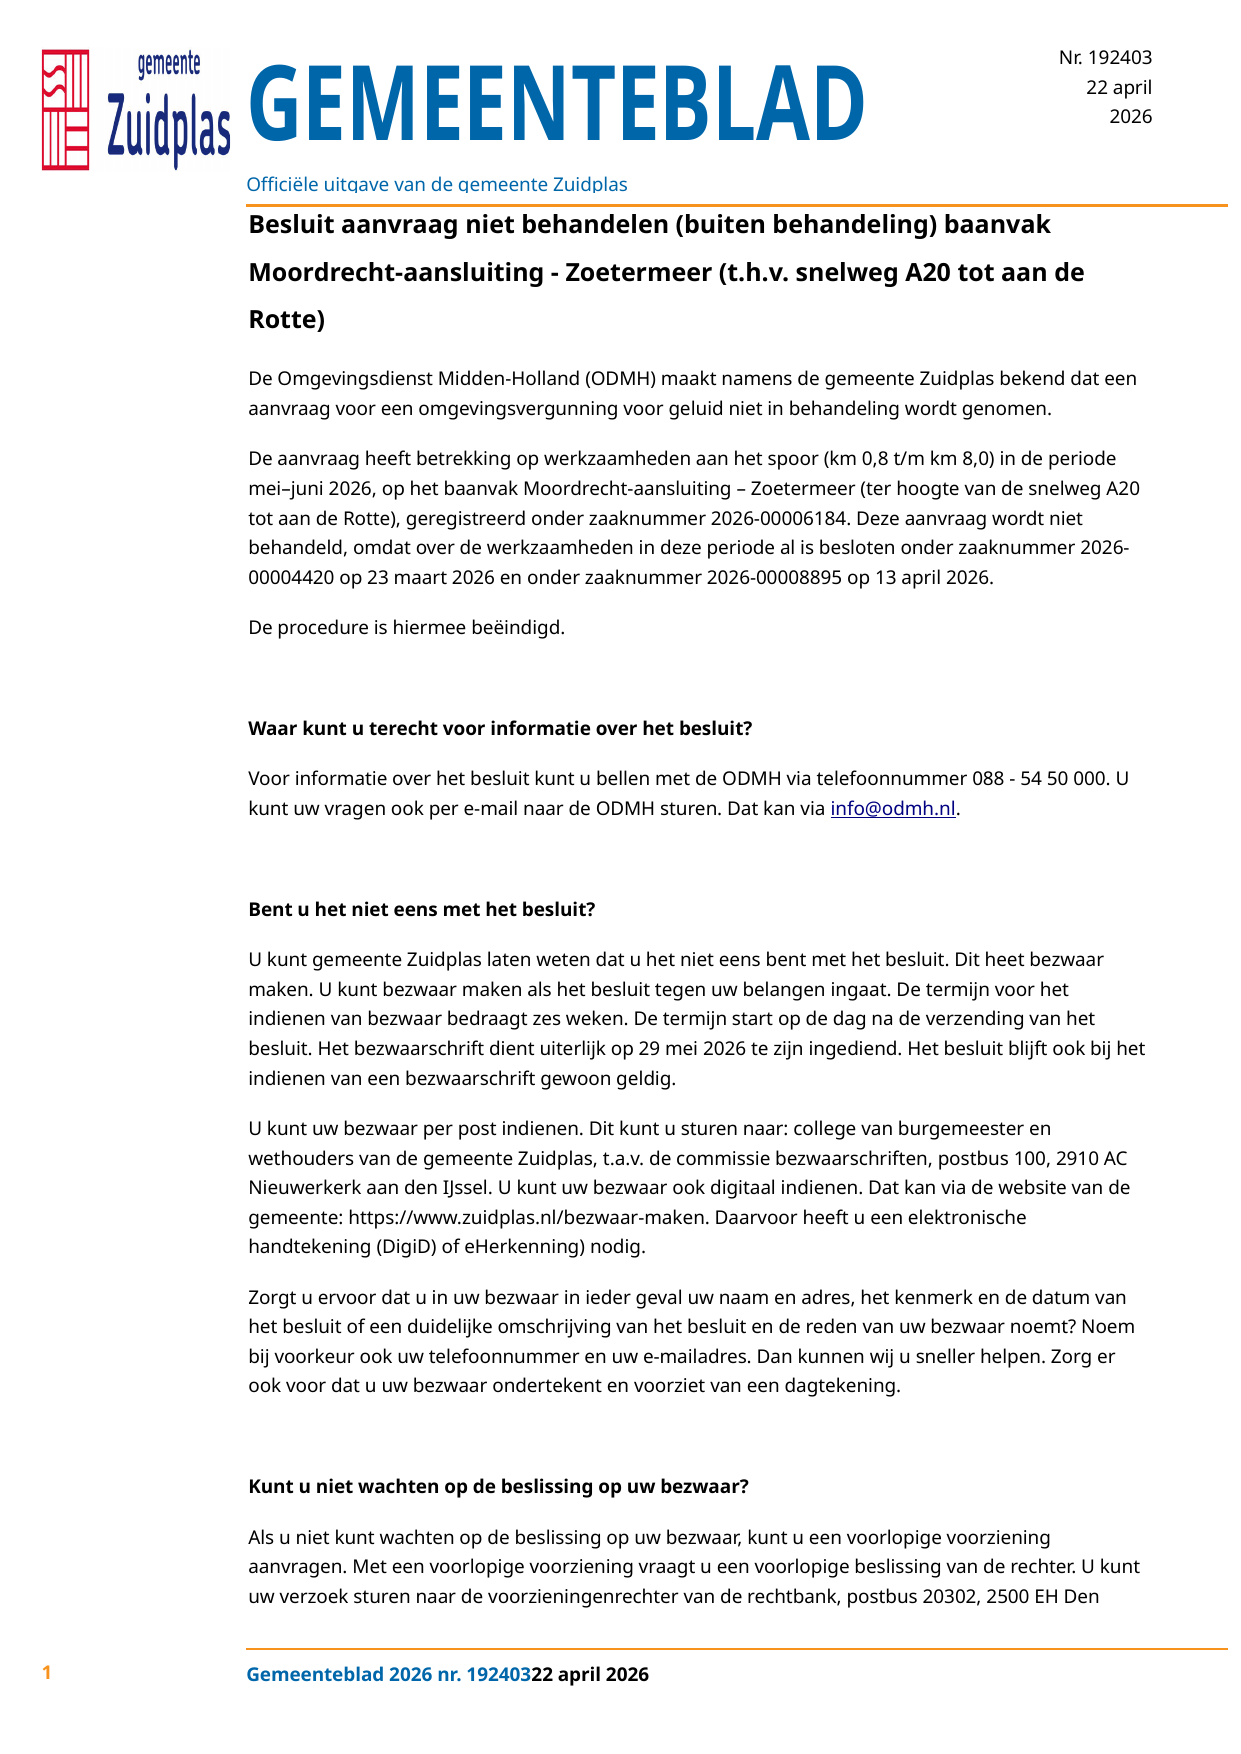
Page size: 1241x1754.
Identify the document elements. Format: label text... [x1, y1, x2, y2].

text Besluit aanvraag niet behandelen (buiten behandeling) baanvak Moordrecht-aansluiting - Zoetermeer (t.h.v. snelweg A20 tot aan de Rotte) [248, 207, 1152, 336]
text De Omgevingsdienst Midden-Holland (ODMH) maakt namens de gemeente Zuidplas bekend dat een aanvraag voor een omgevingsvergunning voor geluid niet in behandeling wordt genomen. [248, 366, 1152, 421]
text De procedure is hiermee beëindigd. [248, 614, 1152, 640]
text Kunt u niet wachten op de beslissing op uw bezwaar? [248, 1473, 1152, 1499]
text Zorgt u ervoor dat u in uw bezwaar in ieder geval uw naam en adres, het kenmerk en de datum van het besluit of een duidelijke omschrijving van het besluit en de reden van uw bezwaar noemt? Noem bij voorkeur ook uw telefoonnummer en uw e-mailadres. Dan kunnen wij u sneller helpen. Zorg er ook voor dat u uw bezwaar ondertekent en voorziet van een dagtekening. [248, 1284, 1152, 1398]
text Bent u het niet eens met het besluit? [248, 896, 1152, 922]
text Voor informatie over het besluit kunt u bellen met de ODMH via telefoonnummer 088 - 54 50 000. U kunt uw vragen ook per e-mail naar de ODMH sturen. Dat kan via info@odmh.nl. [248, 766, 1152, 821]
text U kunt uw bezwaar per post indienen. Dit kunt u sturen naar: college van burgemeester en wethouders van de gemeente Zuidplas, t.a.v. de commissie bezwaarschriften, postbus 100, 2910 AC Nieuwerkerk aan den IJssel. U kunt uw bezwaar ook digitaal indienen. Dat kan via de website van de gemeente: https://www.zuidplas.nl/bezwaar-maken. Daarvoor heeft u een elektronische handtekening (DigiD) of eHerkenning) nodig. [248, 1115, 1152, 1259]
text Waar kunt u terecht voor informatie over het besluit? [248, 715, 1152, 741]
text U kunt gemeente Zuidplas laten weten dat u het niet eens bent met het besluit. Dit heet bezwaar maken. U kunt bezwaar maken als het besluit tegen uw belangen ingaat. De termijn voor het indienen van bezwaar bedraagt zes weken. De termijn start op de dag na de verzending van het besluit. Het bezwaarschrift dient uiterlijk op 29 mei 2026 te zijn ingediend. Het besluit blijft ook bij het indienen van een bezwaarschrift gewoon geldig. [248, 946, 1152, 1090]
picture [41, 47, 231, 172]
text De aanvraag heeft betrekking op werkzaamheden aan het spoor (km 0,8 t/m km 8,0) in de periode mei–juni 2026, op het baanvak Moordrecht-aansluiting – Zoetermeer (ter hoogte van de snelweg A20 tot aan de Rotte), geregistreerd onder zaaknummer 2026-00006184. Deze aanvraag wordt niet behandeld, omdat over de werkzaamheden in deze periode al is besloten onder zaaknummer 2026-00004420 op 23 maart 2026 en onder zaaknummer 2026-00008895 op 13 april 2026. [248, 446, 1152, 589]
text Als u niet kunt wachten op de beslissing op uw bezwaar, kunt u een voorlopige voorziening aanvragen. Met een voorlopige voorziening vraagt u een voorlopige beslissing van de rechter. U kunt uw verzoek sturen naar de voorzieningenrechter van de rechtbank, postbus 20302, 2500 EH Den [248, 1524, 1152, 1609]
